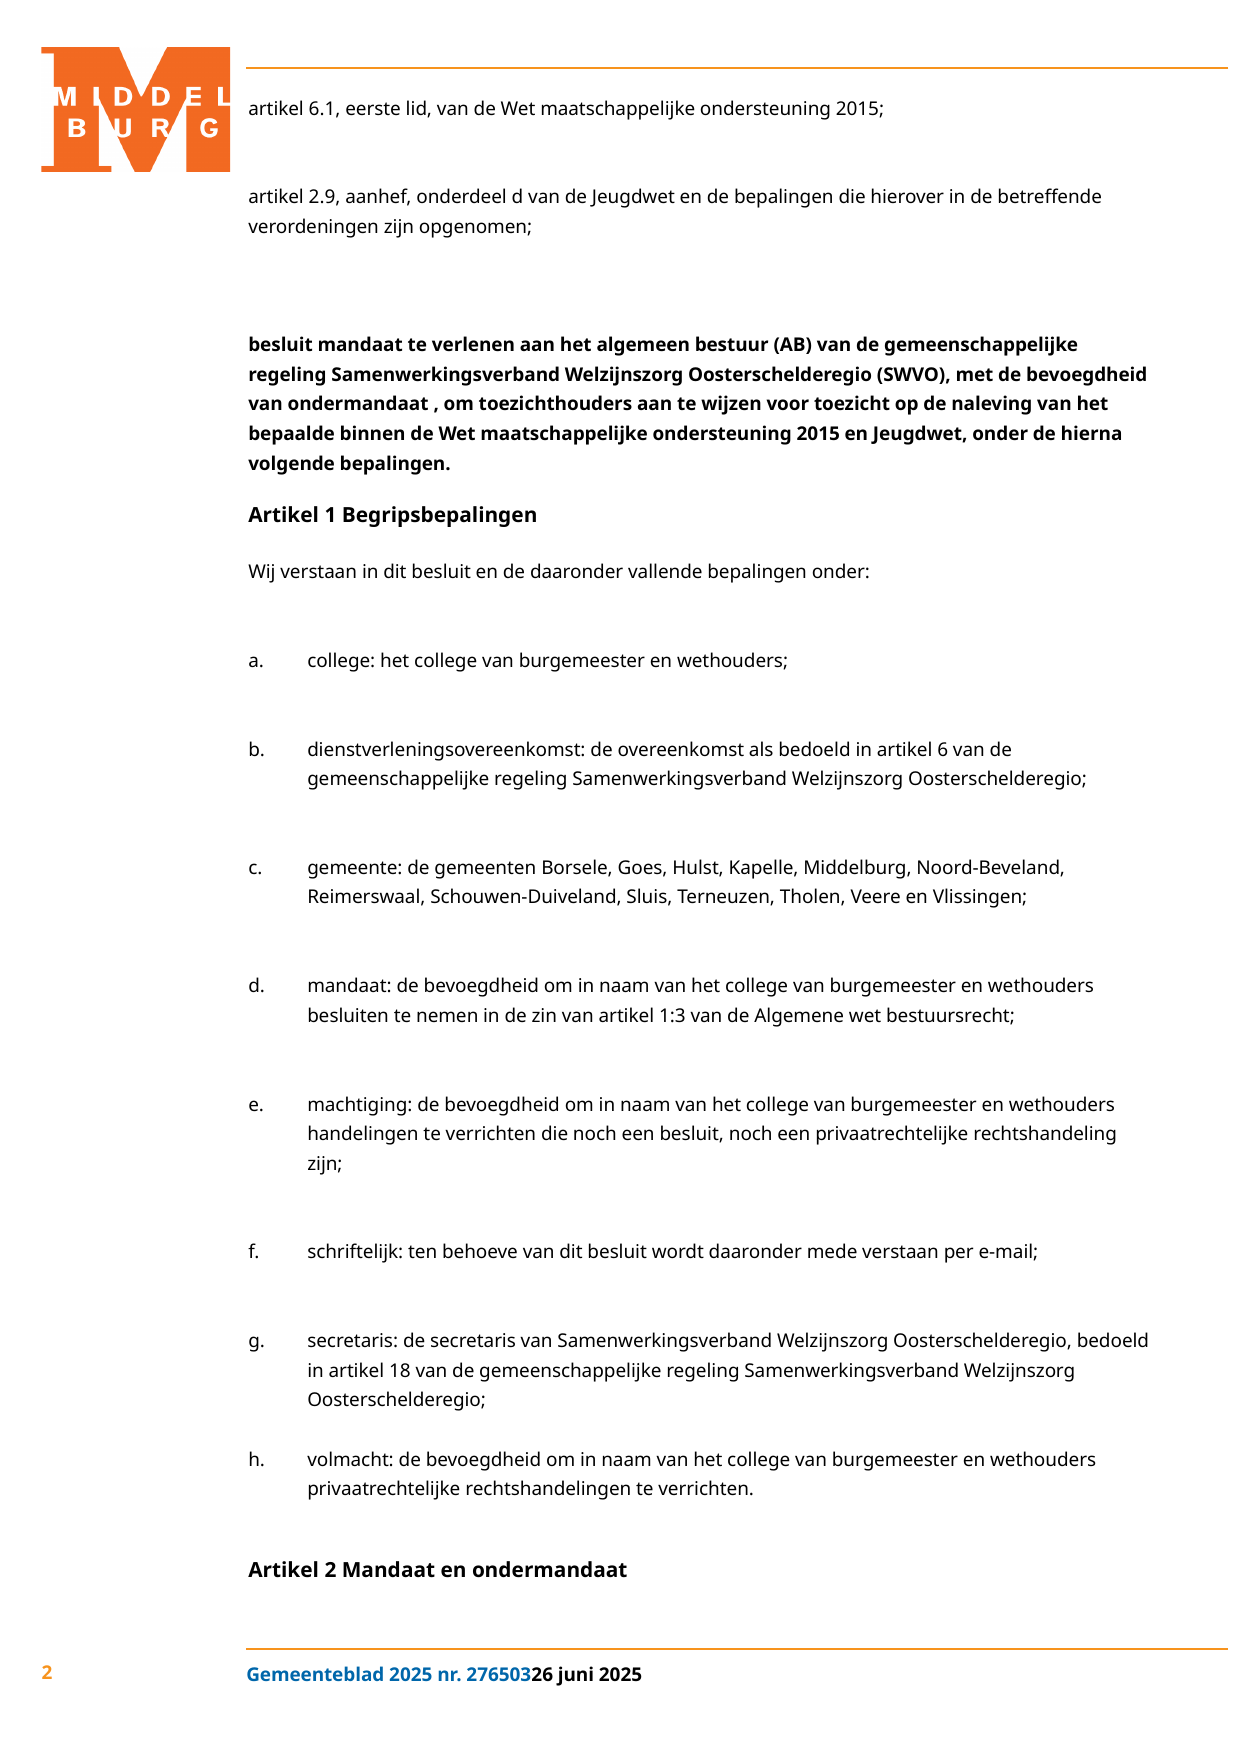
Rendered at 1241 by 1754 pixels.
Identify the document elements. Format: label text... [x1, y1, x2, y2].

list college: het college van burgemeester en wethouders; [248, 647, 1152, 673]
list gemeente: de gemeenten Borsele, Goes, Hulst, Kapelle, Middelburg, Noord-Beveland, Reimerswaal, Schouwen-Duiveland, Sluis, Terneuzen, Tholen, Veere en Vlissingen; [248, 854, 1152, 909]
list secretaris: de secretaris van Samenwerkingsverband Welzijnszorg Oosterschelderegio, bedoeld in artikel 18 van de gemeenschappelijke regeling Samenwerkingsverband Welzijnszorg Oosterschelderegio; [248, 1327, 1152, 1412]
text Artikel 2 Mandaat en ondermandaat [248, 1555, 1152, 1584]
text Wij verstaan in dit besluit en de daaronder vallende bepalingen onder: [248, 558, 1152, 584]
text Artikel 1 Begripsbepalingen [248, 500, 1152, 529]
list mandaat: de bevoegdheid om in naam van het college van burgemeester en wethouders besluiten te nemen in de zin van artikel 1:3 van de Algemene wet bestuursrecht; [248, 972, 1152, 1028]
list machtiging: de bevoegdheid om in naam van het college van burgemeester en wethouders handelingen te verrichten die noch een besluit, noch een privaatrechtelijke rechtshandeling zijn; [248, 1091, 1152, 1176]
text artikel 2.9, aanhef, onderdeel d van de Jeugdwet en de bepalingen die hierover in de betreffende verordeningen zijn opgenomen; [248, 183, 1152, 239]
text artikel 6.1, eerste lid, van de Wet maatschappelijke ondersteuning 2015; [248, 95, 1152, 121]
list dienstverleningsovereenkomst: de overeenkomst als bedoeld in artikel 6 van de gemeenschappelijke regeling Samenwerkingsverband Welzijnszorg Oosterschelderegio; [248, 736, 1152, 791]
list volmacht: de bevoegdheid om in naam van het college van burgemeester en wethouders privaatrechtelijke rechtshandelingen te verrichten. [248, 1446, 1152, 1501]
list schriftelijk: ten behoeve van dit besluit wordt daaronder mede verstaan per e-mail; [248, 1239, 1152, 1264]
picture [41, 47, 231, 172]
text besluit mandaat te verlenen aan het algemeen bestuur (AB) van de gemeenschappelijke regeling Samenwerkingsverband Welzijnszorg Oosterschelderegio (SWVO), met de bevoegdheid van ondermandaat , om toezichthouders aan te wijzen voor toezicht op de naleving van het bepaalde binnen de Wet maatschappelijke ondersteuning 2015 en Jeugdwet, onder de hierna volgende bepalingen. [248, 331, 1152, 476]
